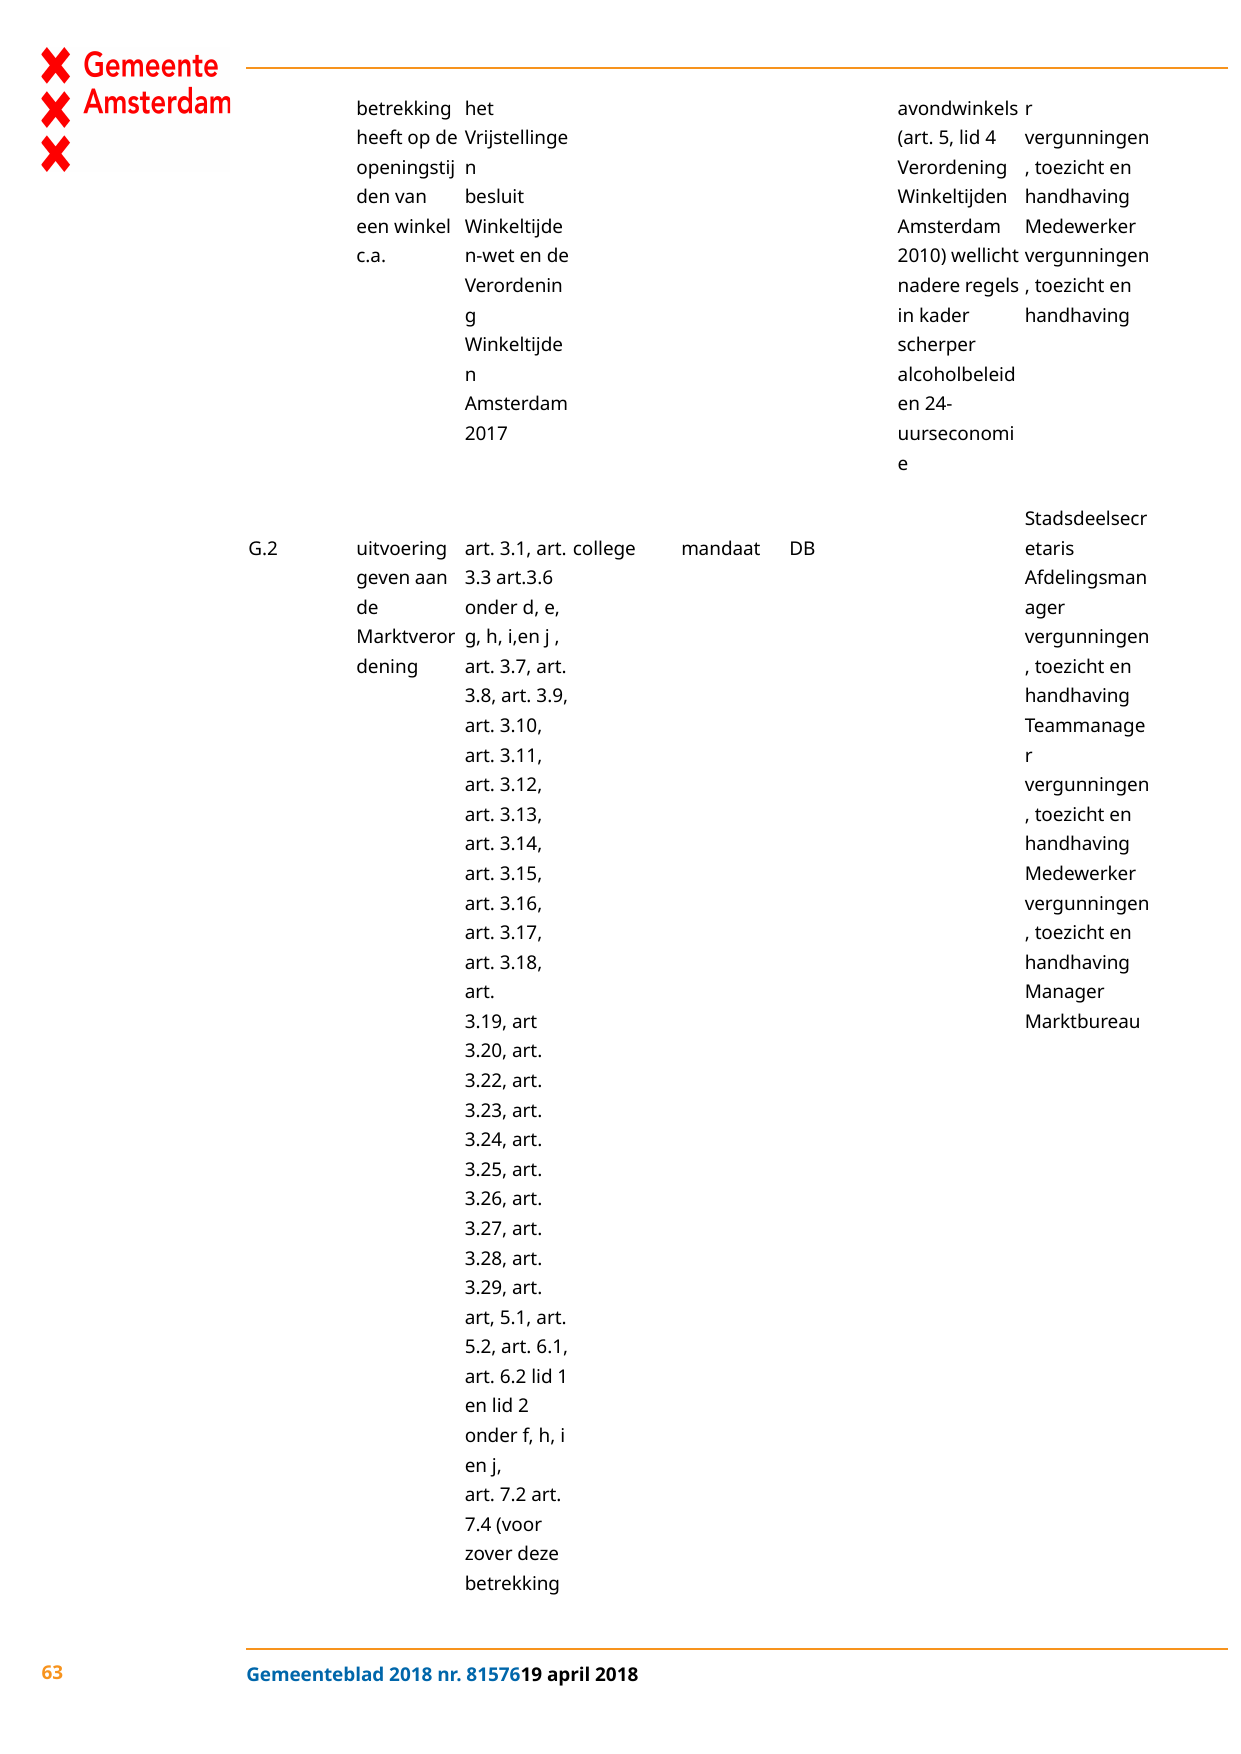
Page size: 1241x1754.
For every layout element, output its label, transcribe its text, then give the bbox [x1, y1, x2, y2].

table_cell DB [789, 505, 897, 1596]
table_cell [898, 505, 1024, 1596]
table_header avondwinkels (art. 5, lid 4 Verordening Winkeltijden Amsterdam 2010) wellicht nadere regels in kader scherper alcoholbeleid en 24-uurseconomie [898, 95, 1024, 505]
table_header [248, 95, 356, 505]
table_header betrekking heeft op de openingstijden van een winkel c.a. [356, 95, 464, 505]
table_header r vergunningen, toezicht en handhaving Medewerker vergunningen, toezicht en handhaving [1025, 95, 1152, 505]
picture [41, 47, 231, 172]
table_header het Vrijstellingen besluit Winkeltijden-wet en de Verordening Winkeltijden Amsterdam 2017 [465, 95, 573, 505]
table_header [681, 95, 789, 505]
table_cell Stadsdeelsecretaris Afdelingsmanager vergunningen, toezicht en handhaving Teammanager vergunningen, toezicht en handhaving Medewerker vergunningen, toezicht en handhaving Manager Marktbureau [1025, 505, 1152, 1596]
table_cell G.2 [248, 505, 356, 1596]
table_header [573, 95, 681, 505]
table_cell college [573, 505, 681, 1596]
table_cell mandaat [681, 505, 789, 1596]
table_header [789, 95, 897, 505]
table_cell uitvoering geven aan de Marktverordening [356, 505, 464, 1596]
table_cell art. 3.1, art. 3.3 art.3.6 onder d, e, g, h, i,en j , art. 3.7, art. 3.8, art. 3.9, art. 3.10, art. 3.11, art. 3.12, art. 3.13, art. 3.14, art. 3.15, art. 3.16, art. 3.17, art. 3.18, art. 3.19, art 3.20, art. 3.22, art. 3.23, art. 3.24, art. 3.25, art. 3.26, art. 3.27, art. 3.28, art. 3.29, art. art, 5.1, art. 5.2, art. 6.1, art. 6.2 lid 1 en lid 2 onder f, h, i en j, art. 7.2 art. 7.4 (voor zover deze betrekking [465, 505, 573, 1596]
